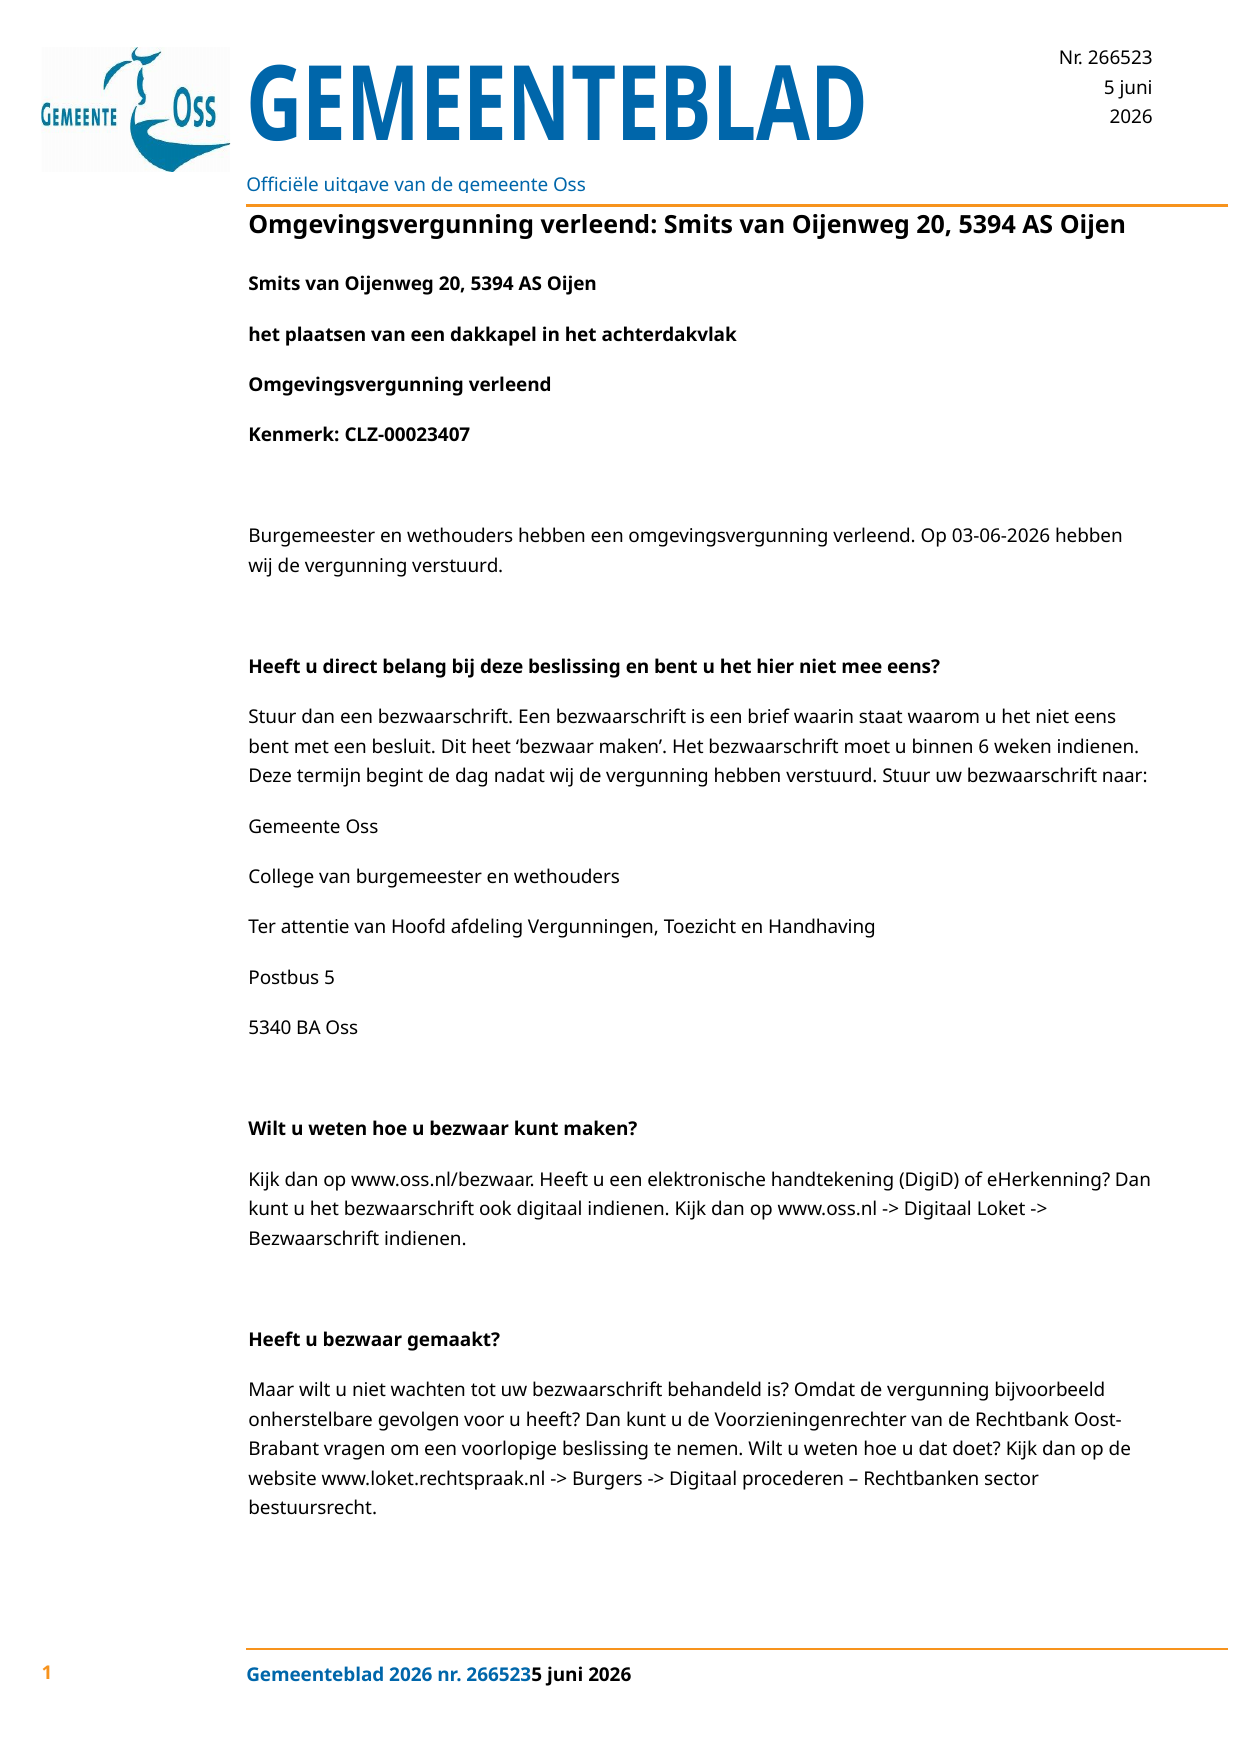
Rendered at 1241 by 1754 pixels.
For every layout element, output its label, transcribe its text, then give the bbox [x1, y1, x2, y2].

text Stuur dan een bezwaarschrift. Een bezwaarschrift is een brief waarin staat waarom u het niet eens bent met een besluit. Dit heet ‘bezwaar maken’. Het bezwaarschrift moet u binnen 6 weken indienen. Deze termijn begint de dag nadat wij de vergunning hebben verstuurd. Stuur uw bezwaarschrift naar: [248, 703, 1152, 788]
text Gemeente Oss [248, 813, 1152, 838]
text Kijk dan op www.oss.nl/bezwaar. Heeft u een elektronische handtekening (DigiD) of eHerkenning? Dan kunt u het bezwaarschrift ook digitaal indienen. Kijk dan op www.oss.nl -> Digitaal Loket -> Bezwaarschrift indienen. [248, 1166, 1152, 1251]
text Kenmerk: CLZ-00023407 [248, 422, 1152, 447]
text Wilt u weten hoe u bezwaar kunt maken? [248, 1115, 1152, 1141]
text Postbus 5 [248, 964, 1152, 990]
text het plaatsen van een dakkapel in het achterdakvlak [248, 321, 1152, 346]
text Heeft u bezwaar gemaakt? [248, 1326, 1152, 1351]
text College van burgemeester en wethouders [248, 863, 1152, 889]
text Ter attentie van Hoofd afdeling Vergunningen, Toezicht en Handhaving [248, 914, 1152, 939]
picture [41, 47, 231, 172]
text 5340 BA Oss [248, 1014, 1152, 1040]
text Smits van Oijenweg 20, 5394 AS Oijen [248, 270, 1152, 296]
text Heeft u direct belang bij deze beslissing en bent u het hier niet mee eens? [248, 653, 1152, 678]
text Omgevingsvergunning verleend: Smits van Oijenweg 20, 5394 AS Oijen [248, 207, 1152, 241]
text Burgemeester en wethouders hebben een omgevingsvergunning verleend. Op 03-06-2026 hebben wij de vergunning verstuurd. [248, 522, 1152, 578]
text Maar wilt u niet wachten tot uw bezwaarschrift behandeld is? Omdat de vergunning bijvoorbeeld onherstelbare gevolgen voor u heeft? Dan kunt u de Voorzieningenrechter van de Rechtbank Oost-Brabant vragen om een voorlopige beslissing te nemen. Wilt u weten hoe u dat doet? Kijk dan op de website www.loket.rechtspraak.nl -> Burgers -> Digitaal procederen – Rechtbanken sector bestuursrecht. [248, 1376, 1152, 1520]
text Omgevingsvergunning verleend [248, 371, 1152, 397]
